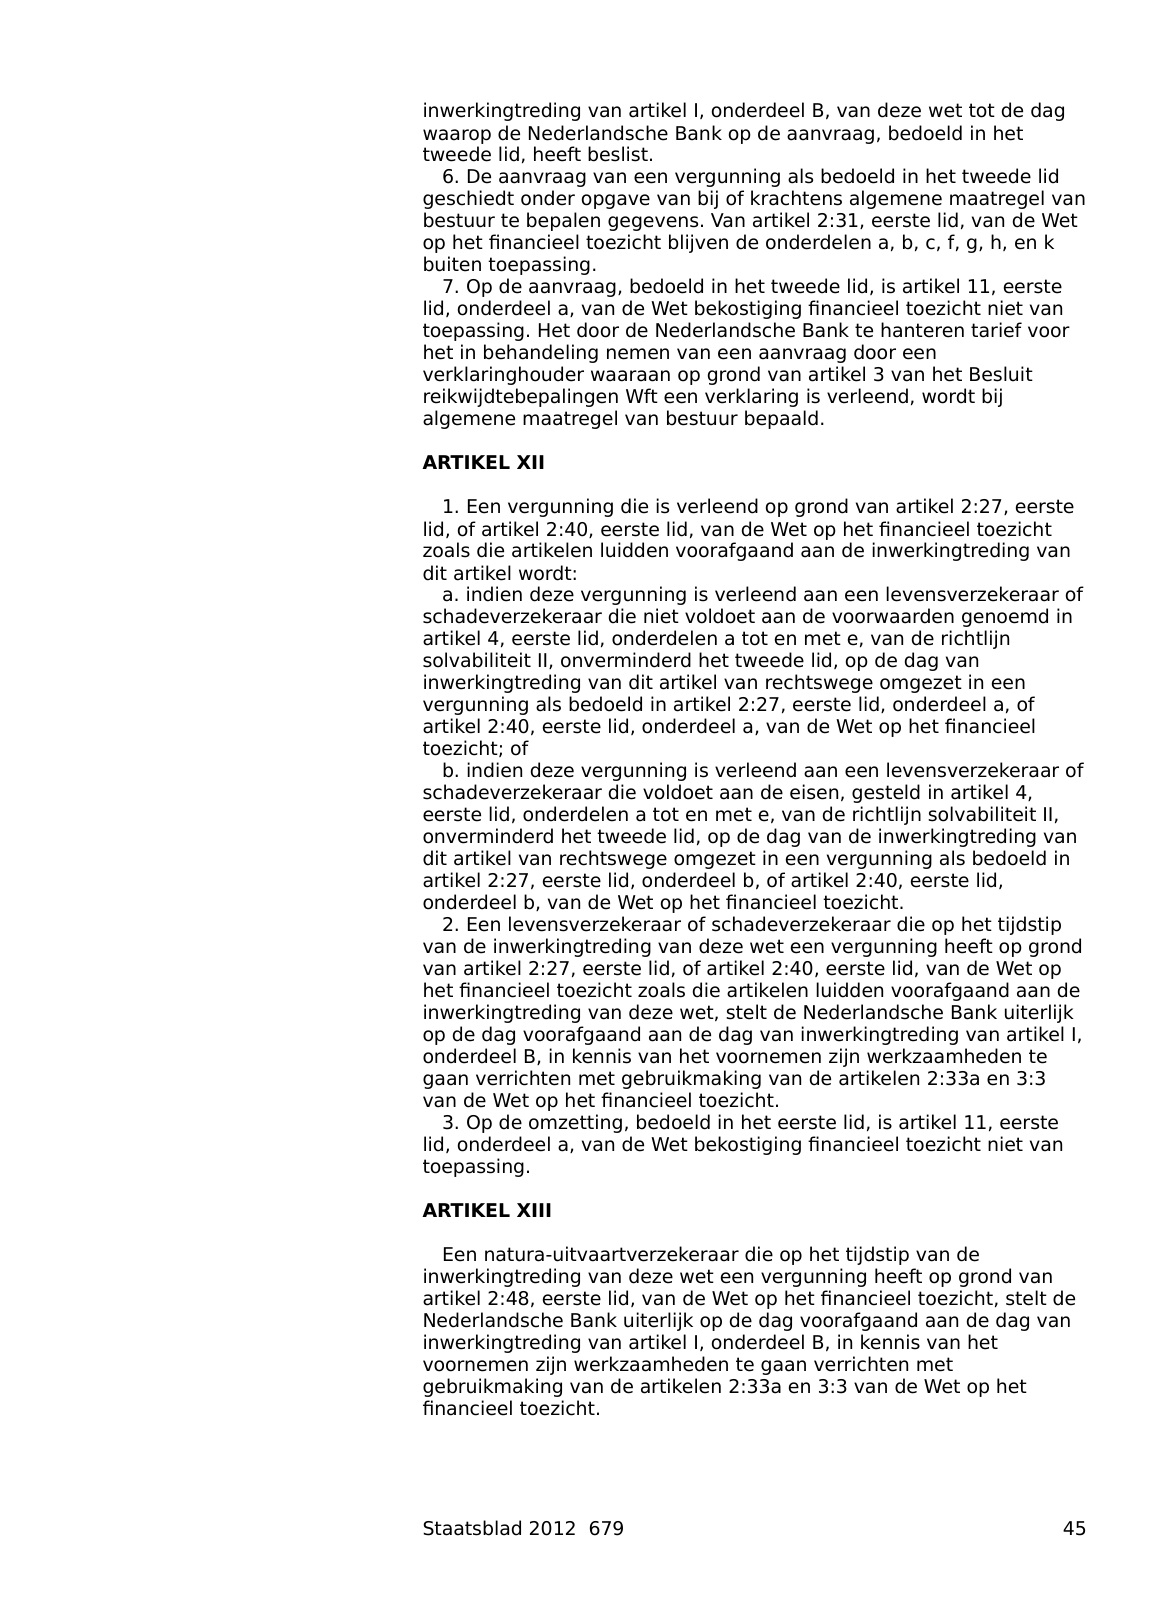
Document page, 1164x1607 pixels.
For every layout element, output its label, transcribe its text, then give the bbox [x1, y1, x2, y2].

text b. indien deze vergunning is verleend aan een levensverzekeraar of schadeverzekeraar die voldoet aan de eisen, gesteld in artikel 4, eerste lid, onderdelen a tot en met e, van de richtlijn solvabiliteit II, onverminderd het tweede lid, op de dag van de inwerkingtreding van dit artikel van rechtswege omgezet in een vergunning als bedoeld in artikel 2:27, eerste lid, onderdeel b, of artikel 2:40, eerste lid, onderdeel b, van de Wet op het financieel toezicht. [422, 760, 1087, 914]
text 3. Op de omzetting, bedoeld in het eerste lid, is artikel 11, eerste lid, onderdeel a, van de Wet bekostiging financieel toezicht niet van toepassing. [422, 1112, 1087, 1178]
subtitle ARTIKEL XII [422, 452, 1087, 474]
text 2. Een levensverzekeraar of schadeverzekeraar die op het tijdstip van de inwerkingtreding van deze wet een vergunning heeft op grond van artikel 2:27, eerste lid, of artikel 2:40, eerste lid, van de Wet op het financieel toezicht zoals die artikelen luidden voorafgaand aan de inwerkingtreding van deze wet, stelt de Nederlandsche Bank uiterlijk op de dag voorafgaand aan de dag van inwerkingtreding van artikel I, onderdeel B, in kennis van het voornemen zijn werkzaamheden te gaan verrichten met gebruikmaking van de artikelen 2:33a en 3:3 van de Wet op het financieel toezicht. [422, 914, 1087, 1112]
text Een natura-uitvaartverzekeraar die op het tijdstip van de inwerkingtreding van deze wet een vergunning heeft op grond van artikel 2:48, eerste lid, van de Wet op het financieel toezicht, stelt de Nederlandsche Bank uiterlijk op de dag voorafgaand aan de dag van inwerkingtreding van artikel I, onderdeel B, in kennis van het voornemen zijn werkzaamheden te gaan verrichten met gebruikmaking van de artikelen 2:33a en 3:3 van de Wet op het financieel toezicht. [422, 1244, 1087, 1420]
text 6. De aanvraag van een vergunning als bedoeld in het tweede lid geschiedt onder opgave van bij of krachtens algemene maatregel van bestuur te bepalen gegevens. Van artikel 2:31, eerste lid, van de Wet op het financieel toezicht blijven de onderdelen a, b, c, f, g, h, en k buiten toepassing. [422, 166, 1087, 276]
text a. indien deze vergunning is verleend aan een levensverzekeraar of schadeverzekeraar die niet voldoet aan de voorwaarden genoemd in artikel 4, eerste lid, onderdelen a tot en met e, van de richtlijn solvabiliteit II, onverminderd het tweede lid, op de dag van inwerkingtreding van dit artikel van rechtswege omgezet in een vergunning als bedoeld in artikel 2:27, eerste lid, onderdeel a, of artikel 2:40, eerste lid, onderdeel a, van de Wet op het financieel toezicht; of [422, 584, 1087, 760]
text inwerkingtreding van artikel I, onderdeel B, van deze wet tot de dag waarop de Nederlandsche Bank op de aanvraag, bedoeld in het tweede lid, heeft beslist. [422, 100, 1087, 166]
subtitle ARTIKEL XIII [422, 1200, 1087, 1222]
text 1. Een vergunning die is verleend op grond van artikel 2:27, eerste lid, of artikel 2:40, eerste lid, van de Wet op het financieel toezicht zoals die artikelen luidden voorafgaand aan de inwerkingtreding van dit artikel wordt: [422, 496, 1087, 584]
text 7. Op de aanvraag, bedoeld in het tweede lid, is artikel 11, eerste lid, onderdeel a, van de Wet bekostiging financieel toezicht niet van toepassing. Het door de Nederlandsche Bank te hanteren tarief voor het in behandeling nemen van een aanvraag door een verklaringhouder waaraan op grond van artikel 3 van het Besluit reikwijdtebepalingen Wft een verklaring is verleend, wordt bij algemene maatregel van bestuur bepaald. [422, 276, 1087, 430]
